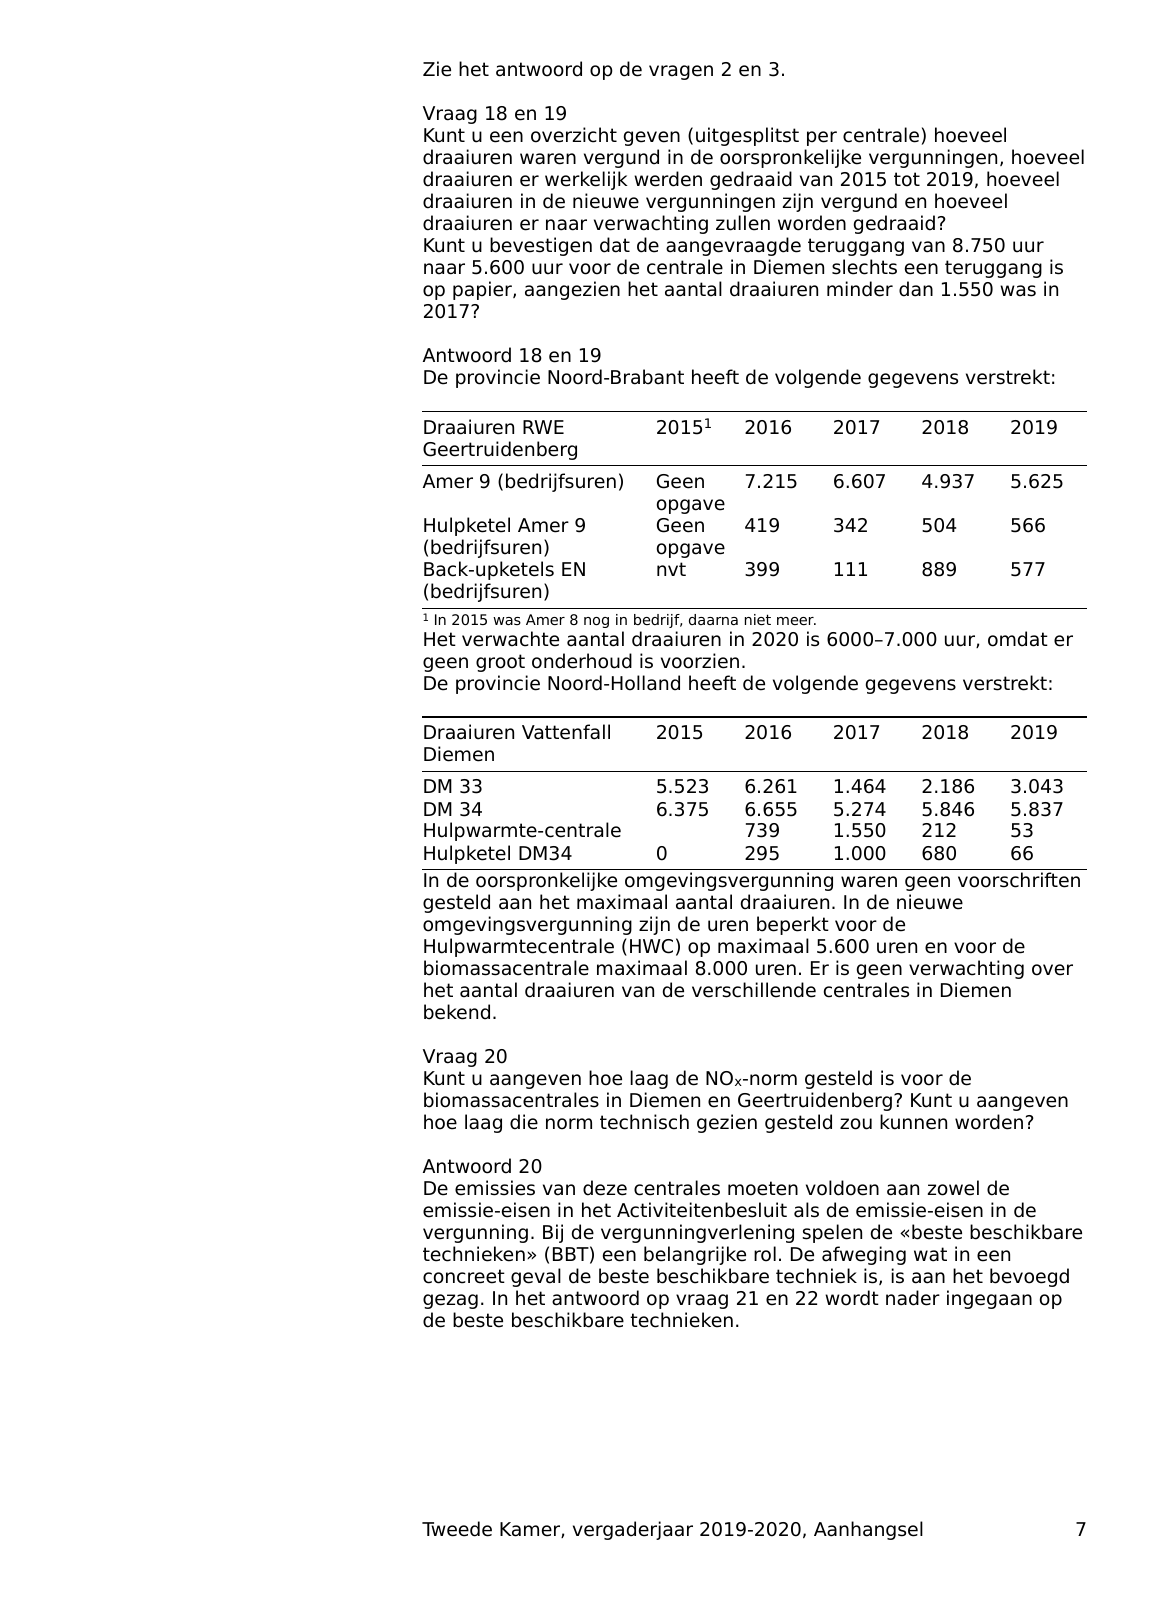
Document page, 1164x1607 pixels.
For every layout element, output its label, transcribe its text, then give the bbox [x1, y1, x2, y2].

table_cell 6.375 [650, 799, 738, 820]
text Vraag 18 en 19 [422, 103, 1087, 125]
table_cell 5.274 [827, 799, 915, 820]
table_cell 3.043 [1004, 772, 1087, 798]
text De provincie Noord-Brabant heeft de volgende gegevens verstrekt: [422, 367, 1087, 389]
text Het verwachte aantal draaiuren in 2020 is 6000–7.000 uur, omdat er geen groot onderhoud is voorzien. [422, 628, 1087, 672]
text In de oorspronkelijke omgevingsvergunning waren geen voorschriften gesteld aan het maximaal aantal draaiuren. In de nieuwe omgevingsvergunning zijn de uren beperkt voor de Hulpwarmtecentrale (HWC) op maximaal 5.600 uren en voor de biomassacentrale maximaal 8.000 uren. Er is geen verwachting over het aantal draaiuren van de verschillende centrales in Diemen bekend. [422, 870, 1087, 1024]
text Kunt u aangeven hoe laag de NOx-norm gesteld is voor de biomassacentrales in Diemen en Geertruidenberg? Kunt u aangeven hoe laag die norm technisch gezien gesteld zou kunnen worden? [422, 1068, 1087, 1134]
table_header 2017 [827, 718, 915, 771]
table_header Draaiuren RWE Geertruidenberg [422, 412, 649, 465]
table_cell [650, 820, 738, 842]
table_header Draaiuren Vattenfall Diemen [422, 718, 649, 771]
table_cell 577 [1004, 559, 1087, 608]
table_cell Hulpketel DM34 [422, 843, 649, 869]
table_cell 4.937 [915, 466, 1004, 515]
table_cell 5.837 [1004, 799, 1087, 820]
table_cell 2.186 [915, 772, 1004, 798]
table_cell Amer 9 (bedrijfsuren) [422, 466, 649, 515]
table_cell 295 [738, 843, 827, 869]
text De provincie Noord-Holland heeft de volgende gegevens verstrekt: [422, 672, 1087, 694]
table_cell nvt [650, 559, 738, 608]
table_cell Hulpketel Amer 9 (bedrijfsuren) [422, 515, 649, 559]
table_cell 504 [915, 515, 1004, 559]
table_cell DM 33 [422, 772, 649, 798]
table_cell 6.607 [827, 466, 915, 515]
table_header 2015 [650, 718, 738, 771]
table_header 2018 [915, 412, 1004, 465]
table_cell 111 [827, 559, 915, 608]
table_cell 0 [650, 843, 738, 869]
table_cell 680 [915, 843, 1004, 869]
table_cell 7.215 [738, 466, 827, 515]
text Zie het antwoord op de vragen 2 en 3. [422, 59, 1087, 81]
table_header 2019 [1004, 412, 1087, 465]
table_cell 53 [1004, 820, 1087, 842]
table_cell 566 [1004, 515, 1087, 559]
table_cell 1.464 [827, 772, 915, 798]
table_header 2016 [738, 412, 827, 465]
text Kunt u bevestigen dat de aangevraagde teruggang van 8.750 uur naar 5.600 uur voor de centrale in Diemen slechts een teruggang is op papier, aangezien het aantal draaiuren minder dan 1.550 was in 2017? [422, 235, 1087, 323]
table_cell 889 [915, 559, 1004, 608]
table_cell 419 [738, 515, 827, 559]
text De emissies van deze centrales moeten voldoen aan zowel de emissie-eisen in het Activiteitenbesluit als de emissie-eisen in de vergunning. Bij de vergunningverlening spelen de «beste beschikbare technieken» (BBT) een belangrijke rol. De afweging wat in een concreet geval de beste beschikbare techniek is, is aan het bevoegd gezag. In het antwoord op vraag 21 en 22 wordt nader ingegaan op de beste beschikbare technieken. [422, 1178, 1087, 1332]
table_cell Back-upketels EN (bedrijfsuren) [422, 559, 649, 608]
table_header 2016 [738, 718, 827, 771]
table_cell 212 [915, 820, 1004, 842]
table_cell 5.523 [650, 772, 738, 798]
table_header 2017 [827, 412, 915, 465]
text Vraag 20 [422, 1046, 1087, 1068]
text Antwoord 20 [422, 1156, 1087, 1178]
table_cell 1.000 [827, 843, 915, 869]
table_cell 6.261 [738, 772, 827, 798]
table_cell DM 34 [422, 799, 649, 820]
table_cell 1 In 2015 was Amer 8 nog in bedrijf, daarna niet meer. [422, 609, 1087, 628]
table_cell Geen opgave [650, 515, 738, 559]
text Kunt u een overzicht geven (uitgesplitst per centrale) hoeveel draaiuren waren vergund in de oorspronkelijke vergunningen, hoeveel draaiuren er werkelijk werden gedraaid van 2015 tot 2019, hoeveel draaiuren in de nieuwe vergunningen zijn vergund en hoeveel draaiuren er naar verwachting zullen worden gedraaid? [422, 125, 1087, 235]
table_cell 6.655 [738, 799, 827, 820]
table_cell 5.846 [915, 799, 1004, 820]
table_cell 399 [738, 559, 827, 608]
table_cell 5.625 [1004, 466, 1087, 515]
table_cell 1.550 [827, 820, 915, 842]
table_cell Geen opgave [650, 466, 738, 515]
table_header 2018 [915, 718, 1004, 771]
table_cell 66 [1004, 843, 1087, 869]
table_cell Hulpwarmte-centrale [422, 820, 649, 842]
text Antwoord 18 en 19 [422, 345, 1087, 367]
table_cell 342 [827, 515, 915, 559]
table_cell 739 [738, 820, 827, 842]
table_header 2019 [1004, 718, 1087, 771]
table_header 20151 [650, 412, 738, 465]
